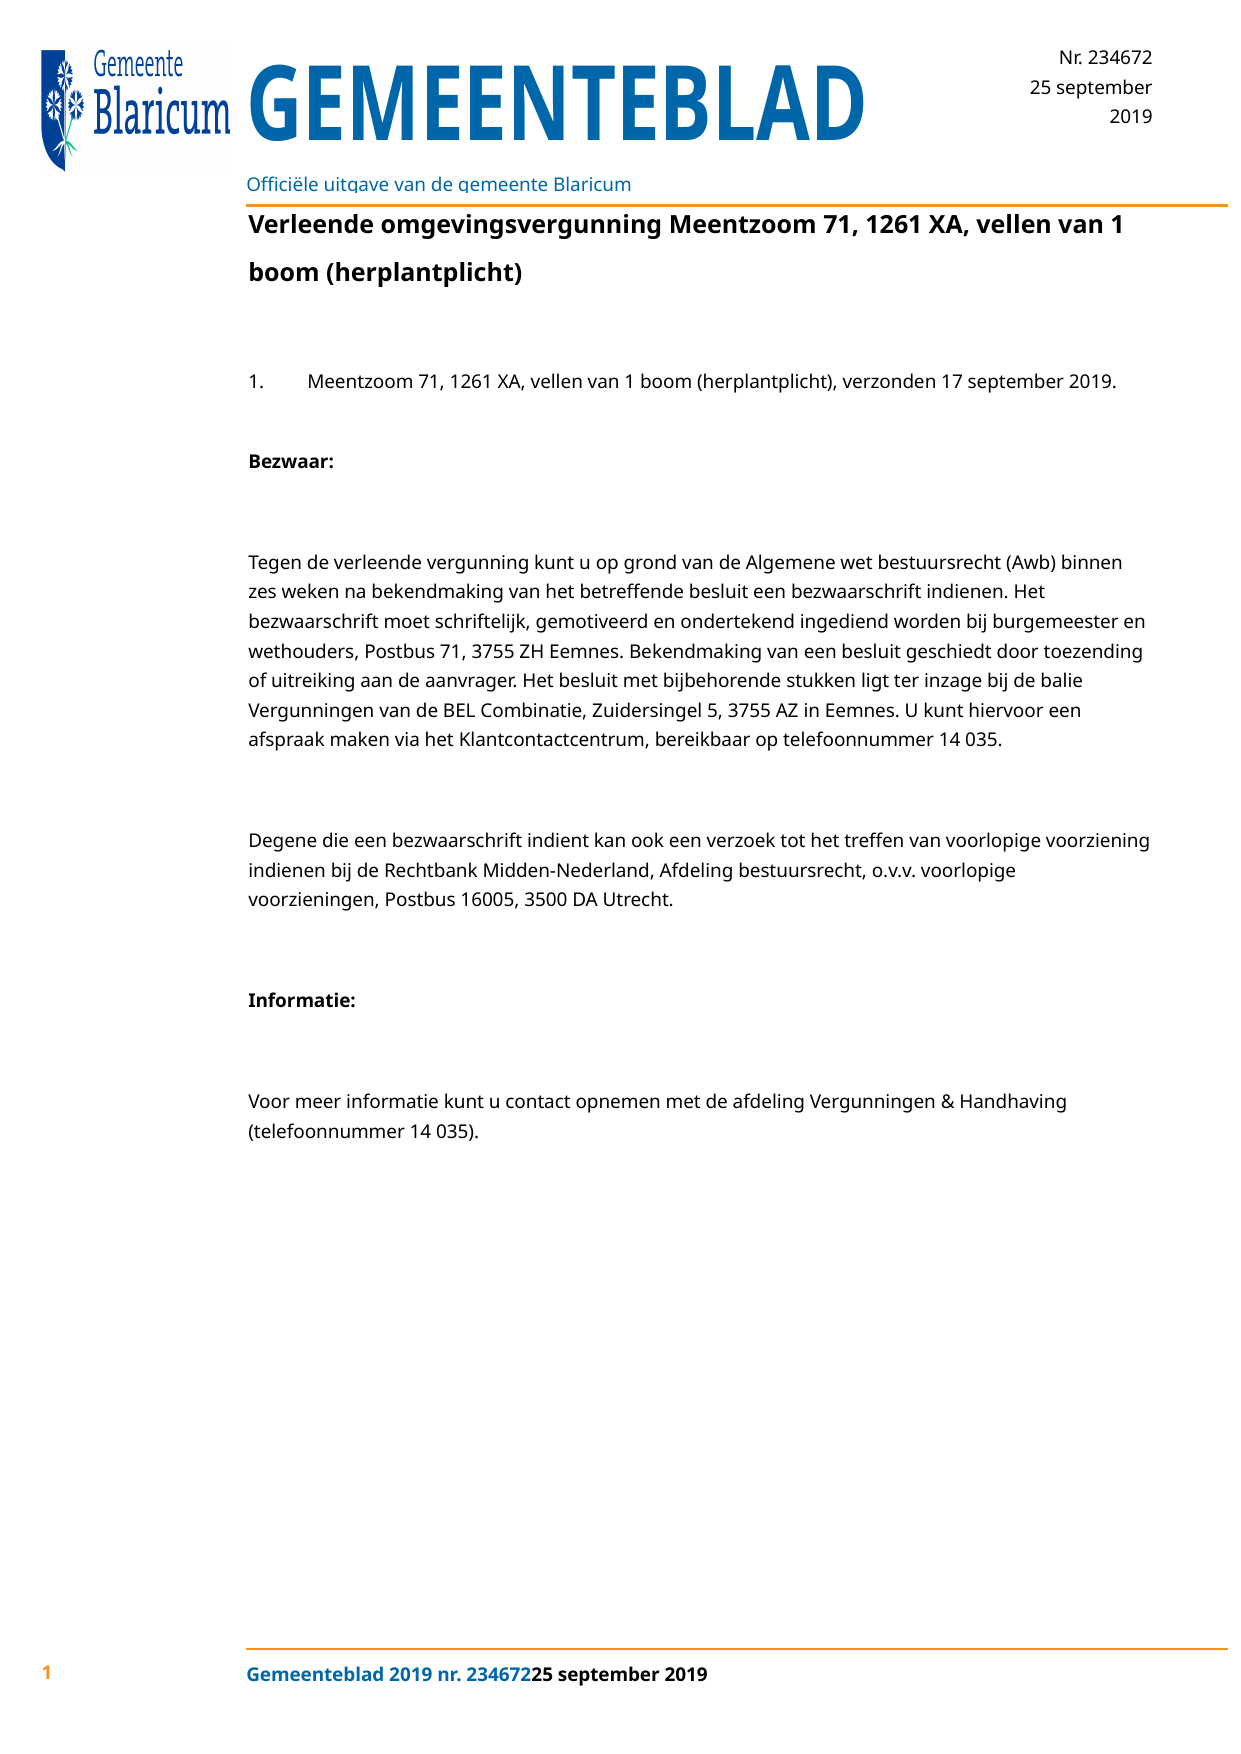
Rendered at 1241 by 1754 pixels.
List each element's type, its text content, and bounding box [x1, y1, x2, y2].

text Bezwaar: [248, 448, 1152, 474]
text Tegen de verleende vergunning kunt u op grond van de Algemene wet bestuursrecht (Awb) binnen zes weken na bekendmaking van het betreffende besluit een bezwaarschrift indienen. Het bezwaarschrift moet schriftelijk, gemotiveerd en ondertekend ingediend worden bij burgemeester en wethouders, Postbus 71, 3755 ZH Eemnes. Bekendmaking van een besluit geschiedt door toezending of uitreiking aan de aanvrager. Het besluit met bijbehorende stukken ligt ter inzage bij de balie Vergunningen van de BEL Combinatie, Zuidersingel 5, 3755 AZ in Eemnes. U kunt hiervoor een afspraak maken via het Klantcontactcentrum, bereikbaar op telefoonnummer 14 035. [248, 549, 1152, 752]
text Informatie: [248, 987, 1152, 1013]
text Verleende omgevingsvergunning Meentzoom 71, 1261 XA, vellen van 1 boom (herplantplicht) [248, 207, 1152, 288]
text Degene die een bezwaarschrift indient kan ook een verzoek tot het treffen van voorlopige voorziening indienen bij de Rechtbank Midden-Nederland, Afdeling bestuursrecht, o.v.v. voorlopige voorzieningen, Postbus 16005, 3500 DA Utrecht. [248, 827, 1152, 912]
picture [41, 47, 231, 172]
list Meentzoom 71, 1261 XA, vellen van 1 boom (herplantplicht), verzonden 17 september 2019. [248, 368, 1152, 394]
text Voor meer informatie kunt u contact opnemen met de afdeling Vergunningen & Handhaving (telefoonnummer 14 035). [248, 1088, 1152, 1144]
